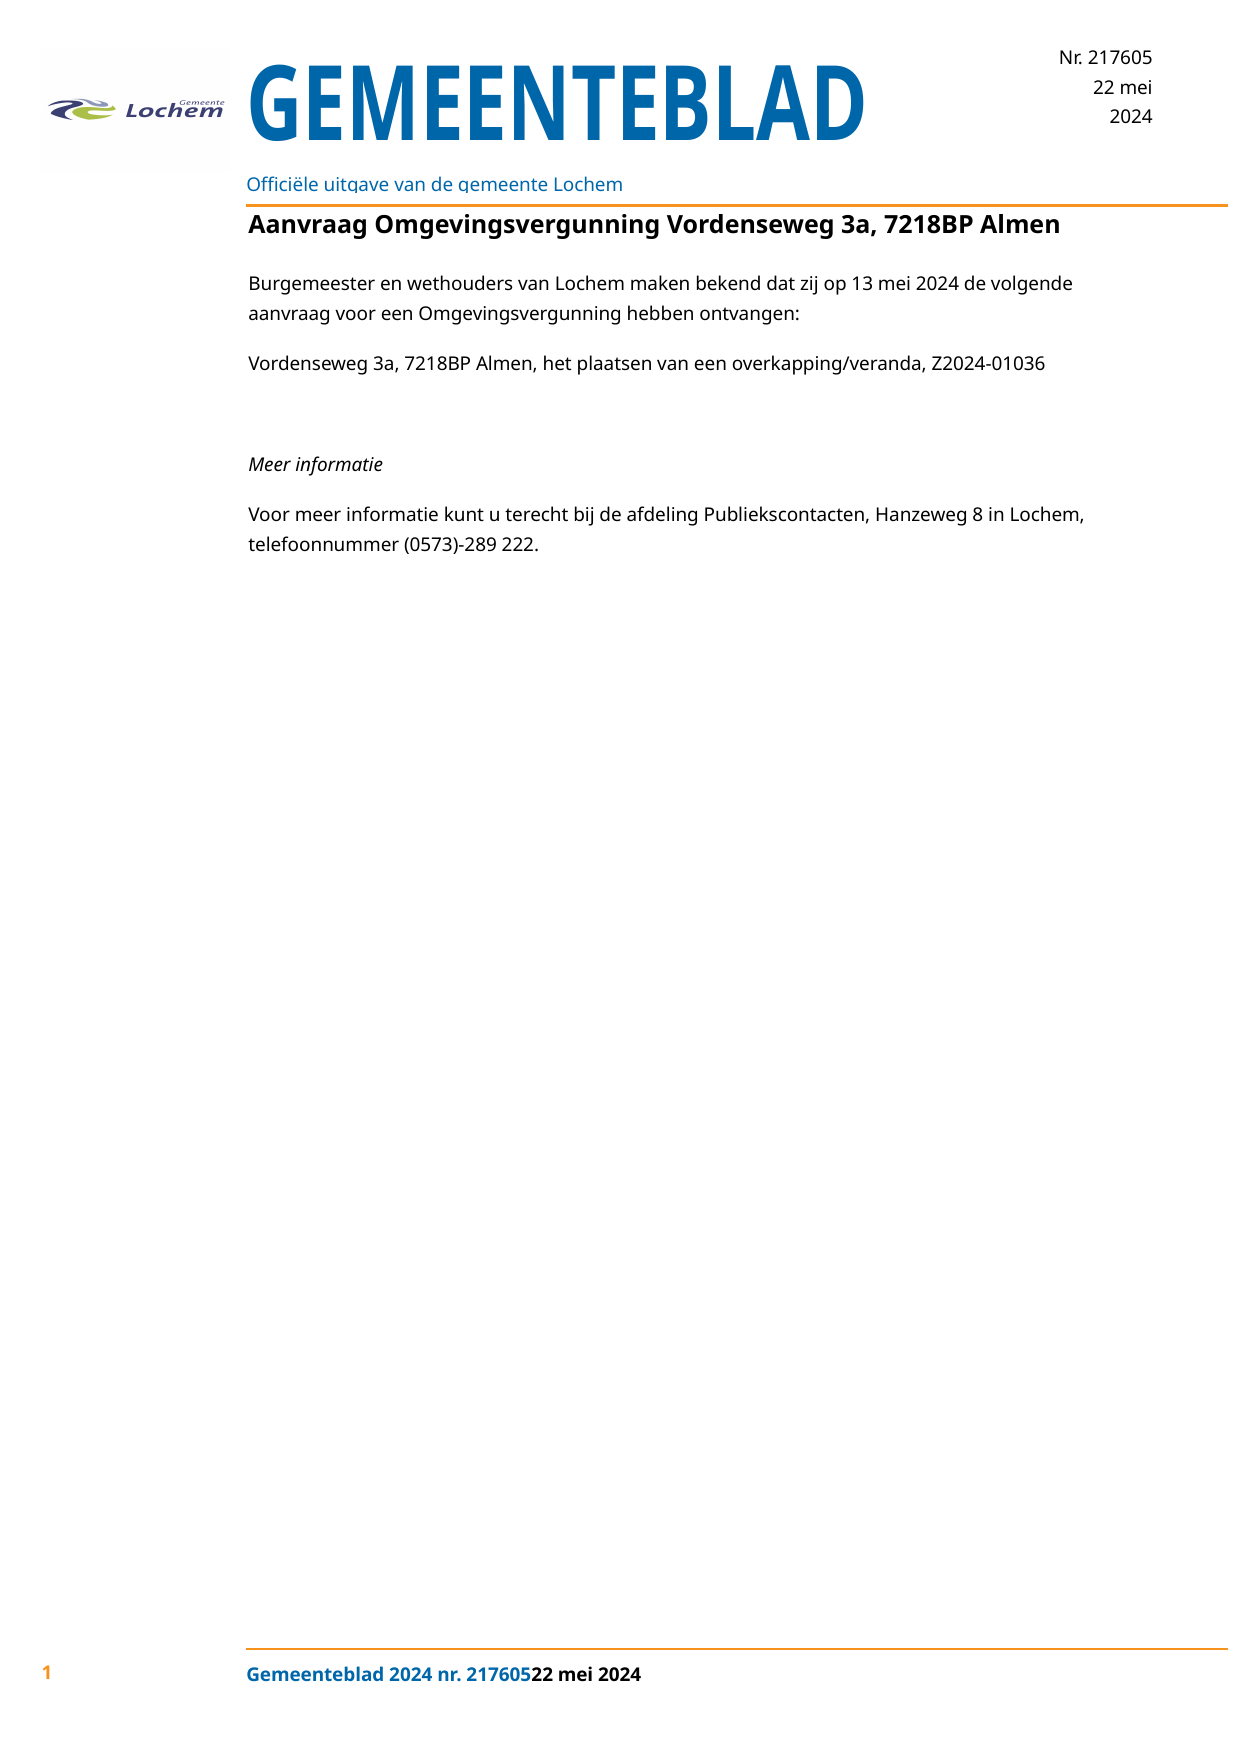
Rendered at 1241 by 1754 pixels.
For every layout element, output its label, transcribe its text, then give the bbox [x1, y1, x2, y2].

text Meer informatie [248, 451, 1152, 477]
text Burgemeester en wethouders van Lochem maken bekend dat zij op 13 mei 2024 de volgende aanvraag voor een Omgevingsvergunning hebben ontvangen: [248, 270, 1152, 326]
text Vordenseweg 3a, 7218BP Almen, het plaatsen van een overkapping/veranda, Z2024-01036 [248, 350, 1152, 376]
text Aanvraag Omgevingsvergunning Vordenseweg 3a, 7218BP Almen [248, 207, 1152, 241]
text Voor meer informatie kunt u terecht bij de afdeling Publiekscontacten, Hanzeweg 8 in Lochem, telefoonnummer (0573)-289 222. [248, 502, 1152, 557]
picture [41, 47, 231, 172]
